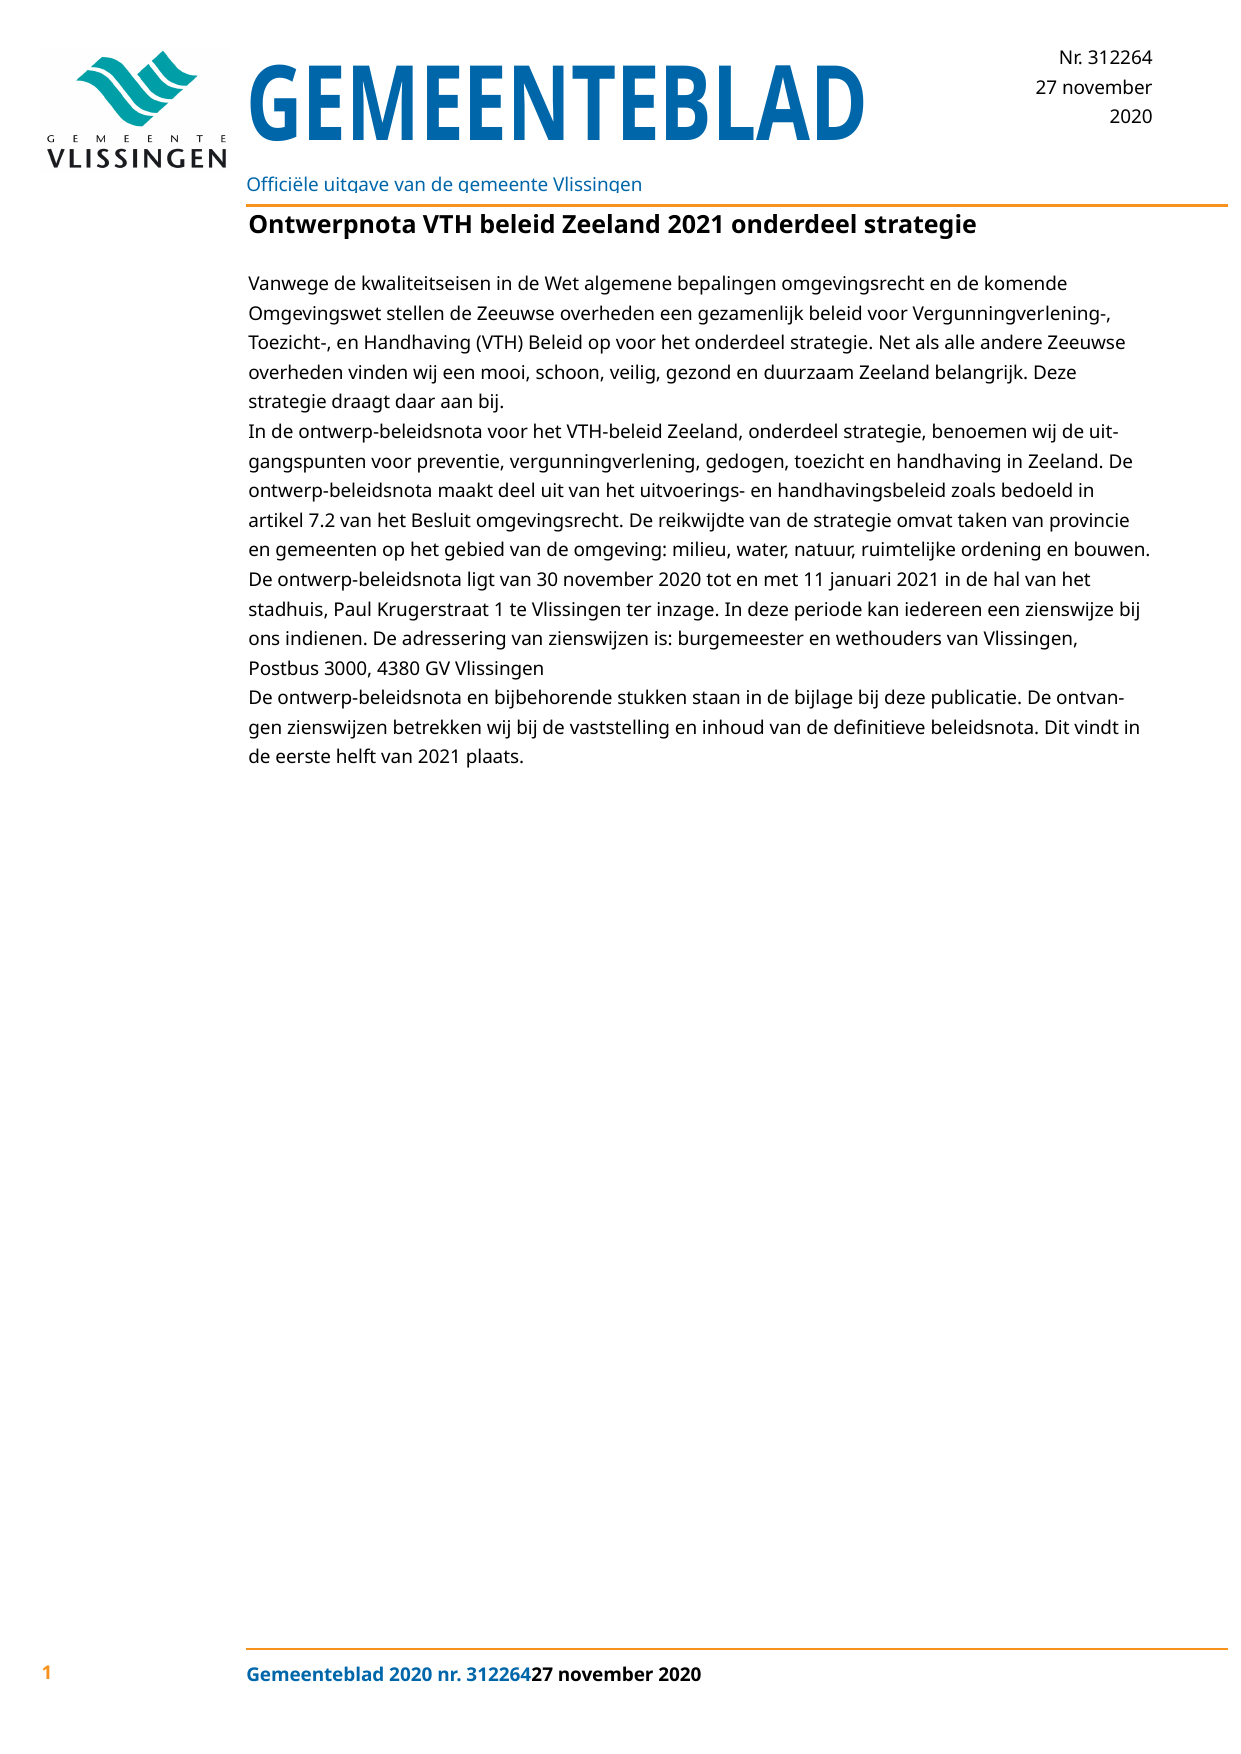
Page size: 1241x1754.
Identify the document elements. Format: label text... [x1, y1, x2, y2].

picture [41, 47, 231, 172]
text De ontwerp-beleidsnota ligt van 30 november 2020 tot en met 11 januari 2021 in de hal van het stadhuis, Paul Krugerstraat 1 te Vlissingen ter inzage. In deze periode kan iedereen een zienswijze bij ons indienen. De adressering van zienswijzen is: burgemeester en wethouders van Vlissingen, Postbus 3000, 4380 GV Vlissingen [248, 566, 1152, 681]
text Ontwerpnota VTH beleid Zeeland 2021 onderdeel strategie [248, 207, 1152, 241]
text De ontwerp-beleidsnota en bijbehorende stukken staan in de bijlage bij deze publicatie. De ont­van­gen zienswijzen betrekken wij bij de vaststelling en inhoud van de definitieve beleidsnota. Dit vindt in de eerste helft van 2021 plaats. [248, 684, 1152, 769]
text In de ontwerp-beleidsnota voor het VTH-beleid Zeeland, onderdeel strategie, benoemen wij de uit­gangs­punten voor preventie, vergunningverlening, gedogen, toezicht en handhaving in Zeeland. De ontwerp-beleidsnota maakt deel uit van het uitvoerings- en hand­havingsbeleid zoals be­doeld in artikel 7.2 van het Besluit omgevingsrecht. De reikwijdte van de strategie omvat ta­ken van provincie en gemeenten op het gebied van de omgeving: milieu, water, natuur, ruim­telijke ordening en bouwen. [248, 418, 1152, 562]
text Vanwege de kwaliteitseisen in de Wet algemene bepalingen omgevingsrecht en de komende Omgevingswet stellen de Zeeuwse overheden een gezamenlijk beleid voor Vergunningver­lening-, Toezicht-, en Handhaving (VTH) Beleid op voor het onderdeel strategie. Net als alle andere Zeeuwse overheden vinden wij een mooi, schoon, veilig, gezond en duur­zaam Zeeland be­lang­rijk. Deze strategie draagt daar aan bij. [248, 270, 1152, 414]
